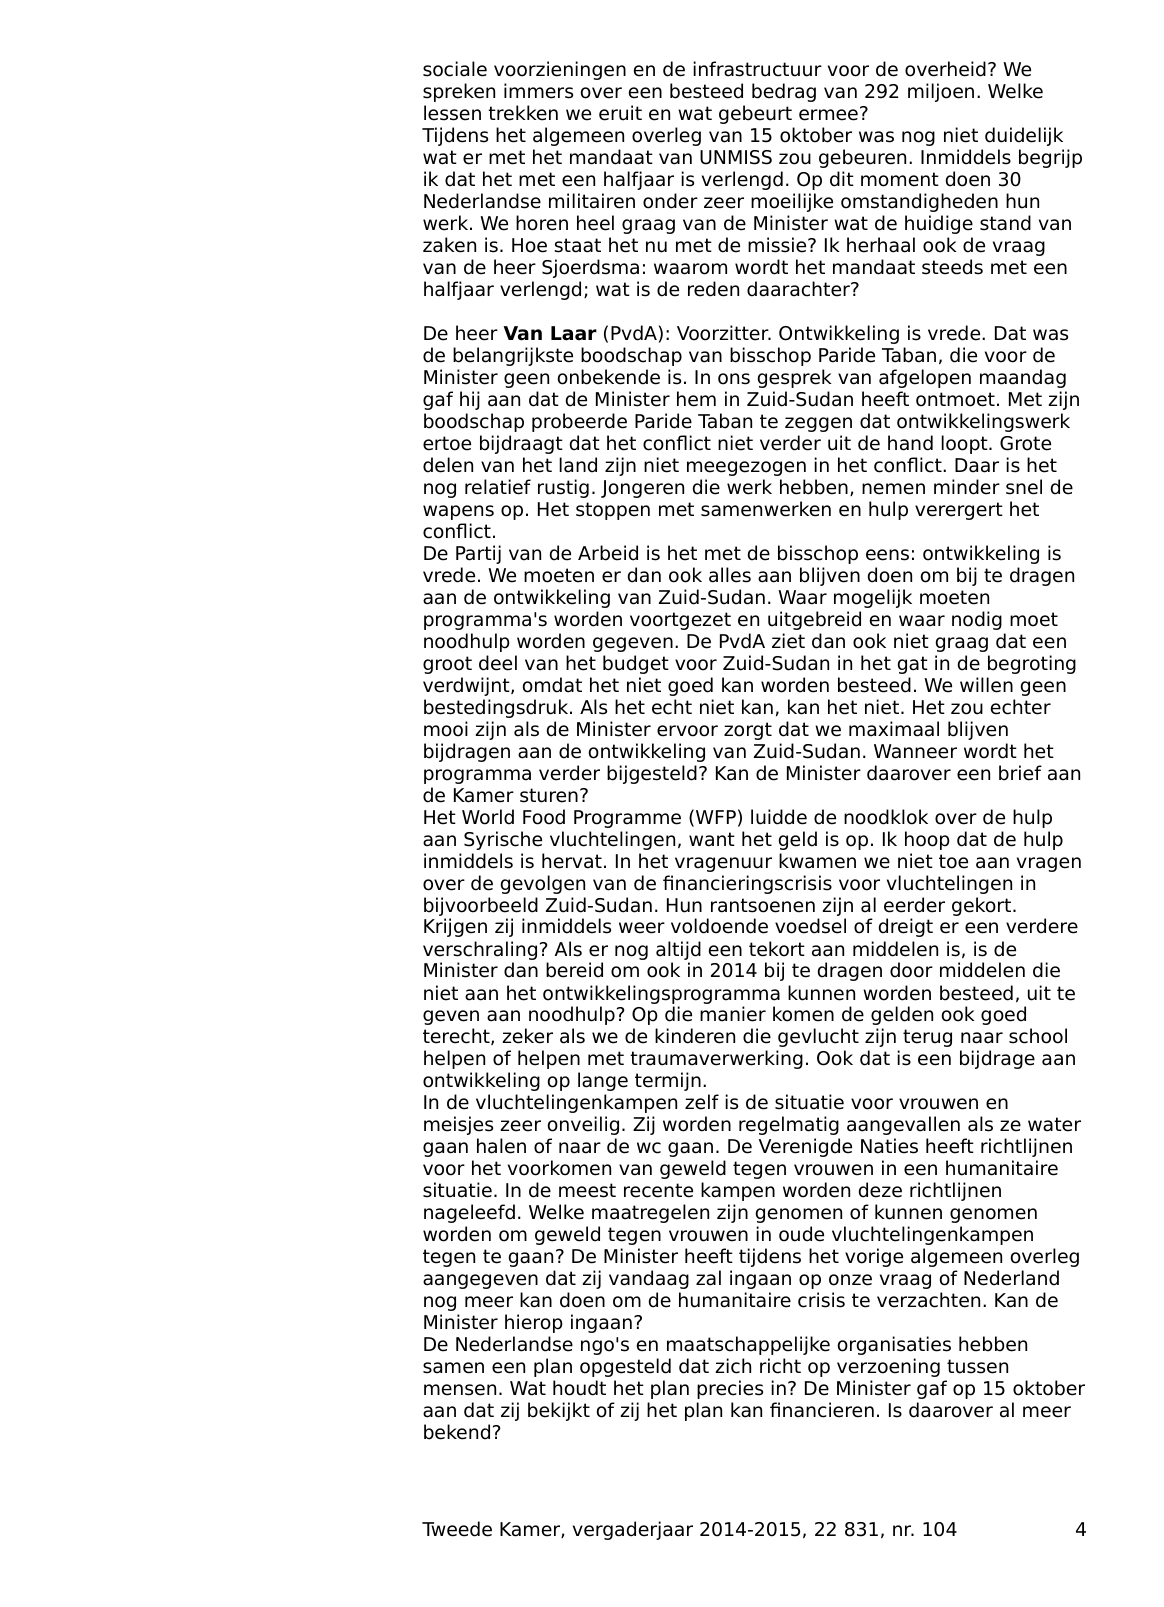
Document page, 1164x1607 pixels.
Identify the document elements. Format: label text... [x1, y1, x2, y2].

text Tijdens het algemeen overleg van 15 oktober was nog niet duidelijk wat er met het mandaat van UNMISS zou gebeuren. Inmiddels begrijp ik dat het met een halfjaar is verlengd. Op dit moment doen 30 Nederlandse militairen onder zeer moeilijke omstandigheden hun werk. We horen heel graag van de Minister wat de huidige stand van zaken is. Hoe staat het nu met de missie? Ik herhaal ook de vraag van de heer Sjoerdsma: waarom wordt het mandaat steeds met een halfjaar verlengd; wat is de reden daarachter? [422, 125, 1087, 301]
text Het World Food Programme (WFP) luidde de noodklok over de hulp aan Syrische vluchtelingen, want het geld is op. Ik hoop dat de hulp inmiddels is hervat. In het vragenuur kwamen we niet toe aan vragen over de gevolgen van de financieringscrisis voor vluchtelingen in bijvoorbeeld Zuid-Sudan. Hun rantsoenen zijn al eerder gekort. Krijgen zij inmiddels weer voldoende voedsel of dreigt er een verdere verschraling? Als er nog altijd een tekort aan middelen is, is de Minister dan bereid om ook in 2014 bij te dragen door middelen die niet aan het ontwikkelingsprogramma kunnen worden besteed, uit te geven aan noodhulp? Op die manier komen de gelden ook goed terecht, zeker als we de kinderen die gevlucht zijn terug naar school helpen of helpen met traumaverwerking. Ook dat is een bijdrage aan ontwikkeling op lange termijn. [422, 807, 1087, 1092]
text De Nederlandse ngo's en maatschappelijke organisaties hebben samen een plan opgesteld dat zich richt op verzoening tussen mensen. Wat houdt het plan precies in? De Minister gaf op 15 oktober aan dat zij bekijkt of zij het plan kan financieren. Is daarover al meer bekend? [422, 1334, 1087, 1444]
text De Partij van de Arbeid is het met de bisschop eens: ontwikkeling is vrede. We moeten er dan ook alles aan blijven doen om bij te dragen aan de ontwikkeling van Zuid-Sudan. Waar mogelijk moeten programma's worden voortgezet en uitgebreid en waar nodig moet noodhulp worden gegeven. De PvdA ziet dan ook niet graag dat een groot deel van het budget voor Zuid-Sudan in het gat in de begroting verdwijnt, omdat het niet goed kan worden besteed. We willen geen bestedingsdruk. Als het echt niet kan, kan het niet. Het zou echter mooi zijn als de Minister ervoor zorgt dat we maximaal blijven bijdragen aan de ontwikkeling van Zuid-Sudan. Wanneer wordt het programma verder bijgesteld? Kan de Minister daarover een brief aan de Kamer sturen? [422, 543, 1087, 807]
text De heer Van Laar (PvdA): Voorzitter. Ontwikkeling is vrede. Dat was de belangrijkste boodschap van bisschop Paride Taban, die voor de Minister geen onbekende is. In ons gesprek van afgelopen maandag gaf hij aan dat de Minister hem in Zuid-Sudan heeft ontmoet. Met zijn boodschap probeerde Paride Taban te zeggen dat ontwikkelingswerk ertoe bijdraagt dat het conflict niet verder uit de hand loopt. Grote delen van het land zijn niet meegezogen in het conflict. Daar is het nog relatief rustig. Jongeren die werk hebben, nemen minder snel de wapens op. Het stoppen met samenwerken en hulp verergert het conflict. [422, 323, 1087, 543]
text In de vluchtelingenkampen zelf is de situatie voor vrouwen en meisjes zeer onveilig. Zij worden regelmatig aangevallen als ze water gaan halen of naar de wc gaan. De Verenigde Naties heeft richtlijnen voor het voorkomen van geweld tegen vrouwen in een humanitaire situatie. In de meest recente kampen worden deze richtlijnen nageleefd. Welke maatregelen zijn genomen of kunnen genomen worden om geweld tegen vrouwen in oude vluchtelingenkampen tegen te gaan? De Minister heeft tijdens het vorige algemeen overleg aangegeven dat zij vandaag zal ingaan op onze vraag of Nederland nog meer kan doen om de humanitaire crisis te verzachten. Kan de Minister hierop ingaan? [422, 1092, 1087, 1334]
text sociale voorzieningen en de infrastructuur voor de overheid? We spreken immers over een besteed bedrag van 292 miljoen. Welke lessen trekken we eruit en wat gebeurt ermee? [422, 59, 1087, 125]
